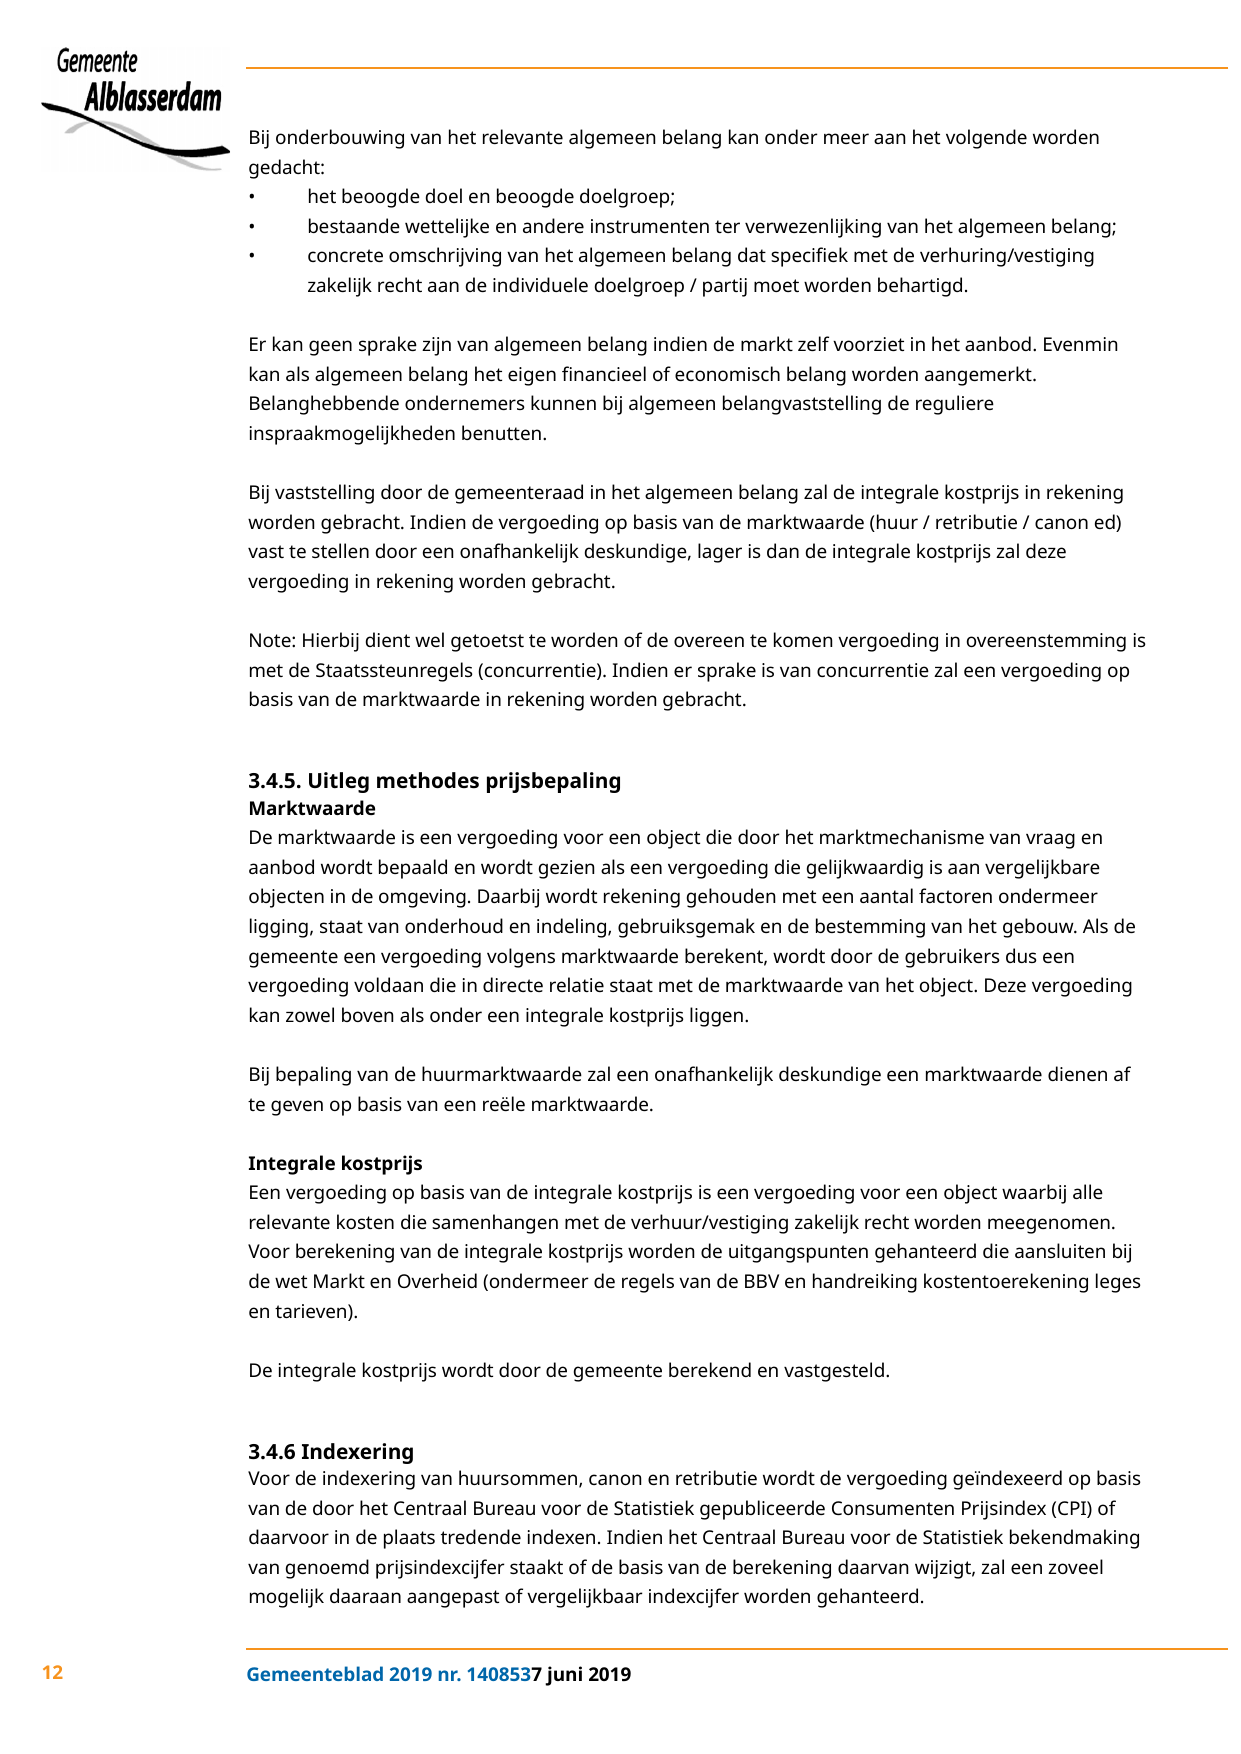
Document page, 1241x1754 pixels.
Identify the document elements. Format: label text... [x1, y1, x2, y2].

text Een vergoeding op basis van de integrale kostprijs is een vergoeding voor een object waarbij alle relevante kosten die samenhangen met de verhuur/vestiging zakelijk recht worden meegenomen. [248, 1179, 1152, 1235]
list bestaande wettelijke en andere instrumenten ter verwezenlijking van het algemeen belang; [248, 213, 1152, 239]
text Bij vaststelling door de gemeenteraad in het algemeen belang zal de integrale kostprijs in rekening worden gebracht. Indien de vergoeding op basis van de marktwaarde (huur / retributie / canon ed) vast te stellen door een onafhankelijk deskundige, lager is dan de integrale kostprijs zal deze vergoeding in rekening worden gebracht. [248, 479, 1152, 594]
text Voor berekening van de integrale kostprijs worden de uitgangspunten gehanteerd die aansluiten bij de wet Markt en Overheid (ondermeer de regels van de BBV en handreiking kostentoerekening leges en tarieven). [248, 1239, 1152, 1323]
text 3.4.6 Indexering [248, 1437, 1152, 1465]
list concrete omschrijving van het algemeen belang dat specifiek met de verhuring/vestiging zakelijk recht aan de individuele doelgroep / partij moet worden behartigd. [248, 243, 1152, 298]
list het beoogde doel en beoogde doelgroep; [248, 183, 1152, 209]
text Bij onderbouwing van het relevante algemeen belang kan onder meer aan het volgende worden gedacht: [248, 124, 1152, 180]
text Bij bepaling van de huurmarktwaarde zal een onafhankelijk deskundige een marktwaarde dienen af te geven op basis van een reële marktwaarde. [248, 1061, 1152, 1116]
text Voor de indexering van huursommen, canon en retributie wordt de vergoeding geïndexeerd op basis van de door het Centraal Bureau voor de Statistiek gepubliceerde Consumenten Prijsindex (CPI) of daarvoor in de plaats tredende indexen. Indien het Centraal Bureau voor de Statistiek bekendmaking van genoemd prijsindexcijfer staakt of de basis van de berekening daarvan wijzigt, zal een zoveel mogelijk daaraan aangepast of vergelijkbaar indexcijfer worden gehanteerd. [248, 1465, 1152, 1609]
picture [41, 47, 231, 172]
text De integrale kostprijs wordt door de gemeente berekend en vastgesteld. [248, 1357, 1152, 1383]
text Note: Hierbij dient wel getoetst te worden of de overeen te komen vergoeding in overeenstemming is met de Staatssteunregels (concurrentie). Indien er sprake is van concurrentie zal een vergoeding op basis van de marktwaarde in rekening worden gebracht. [248, 627, 1152, 712]
text 3.4.5. Uitleg methodes prijsbepaling [248, 766, 1152, 795]
text De marktwaarde is een vergoeding voor een object die door het marktmechanisme van vraag en aanbod wordt bepaald en wordt gezien als een vergoeding die gelijkwaardig is aan vergelijkbare objecten in de omgeving. Daarbij wordt rekening gehouden met een aantal factoren ondermeer ligging, staat van onderhoud en indeling, gebruiksgemak en de bestemming van het gebouw. Als de gemeente een vergoeding volgens marktwaarde berekent, wordt door de gebruikers dus een vergoeding voldaan die in directe relatie staat met de marktwaarde van het object. Deze vergoeding kan zowel boven als onder een integrale kostprijs liggen. [248, 824, 1152, 1028]
text Belanghebbende ondernemers kunnen bij algemeen belangvaststelling de reguliere inspraakmogelijkheden benutten. [248, 391, 1152, 446]
text Er kan geen sprake zijn van algemeen belang indien de markt zelf voorziet in het aanbod. Evenmin kan als algemeen belang het eigen financieel of economisch belang worden aangemerkt. [248, 331, 1152, 387]
text Integrale kostprijs [248, 1150, 1152, 1176]
text Marktwaarde [248, 795, 1152, 821]
